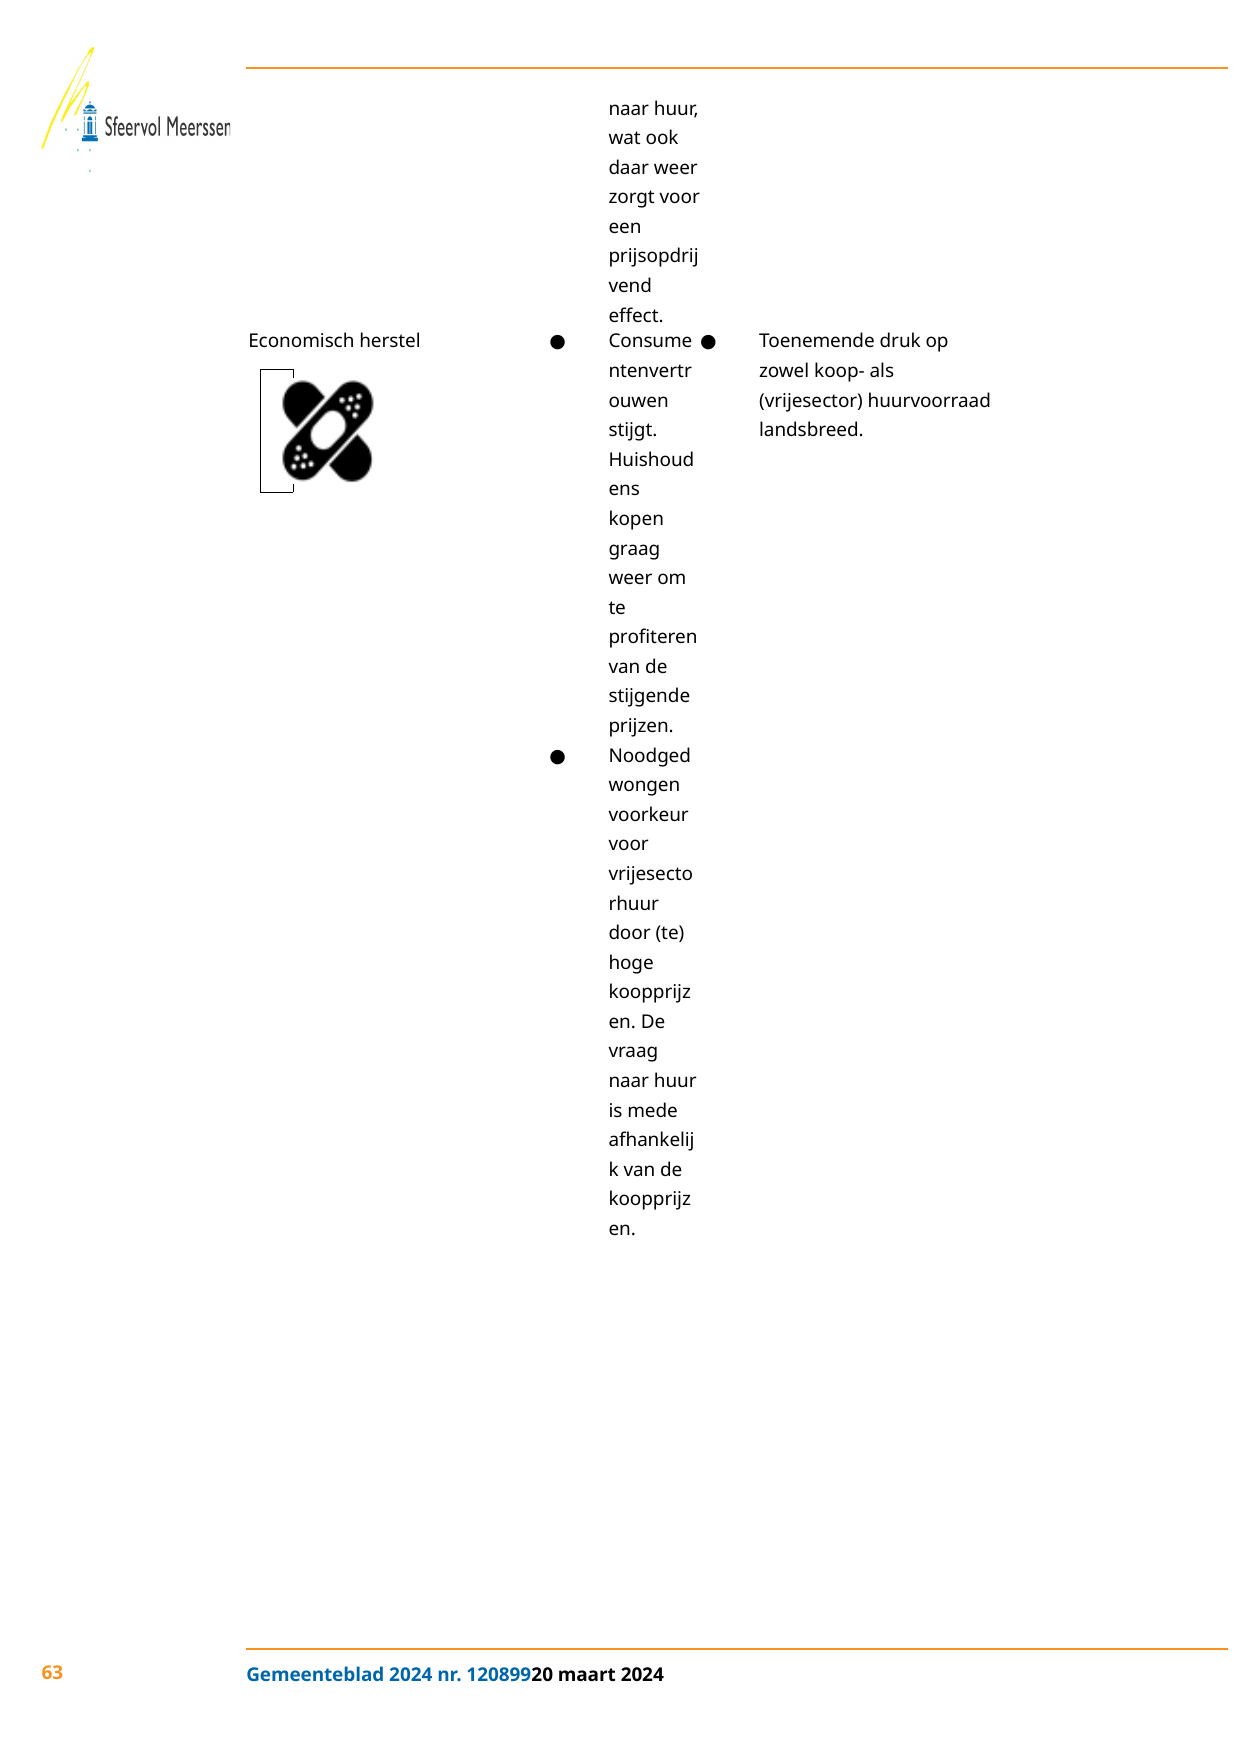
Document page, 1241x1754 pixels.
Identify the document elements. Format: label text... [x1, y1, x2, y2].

picture [268, 378, 387, 484]
table_cell Consumentenvertrouwen stijgt. Huishoudens kopen graag weer om te profiteren van de stijgende prijzen. Noodgedwongen voorkeur voor vrijesectorhuur door (te) hoge koopprijzen. De vraag naar huur is mede afhankelijk van de koopprijzen. [549, 328, 700, 1241]
table_cell [248, 95, 549, 328]
table_cell [700, 95, 1001, 328]
table_cell naar huur, wat ook daar weer zorgt voor een prijsopdrijvend effect. [549, 95, 700, 328]
picture [41, 47, 231, 172]
table_cell Economisch herstel [248, 328, 549, 1241]
table_cell Toenemende druk op zowel koop- als (vrijesector) huurvoorraad landsbreed. [700, 328, 1001, 1241]
